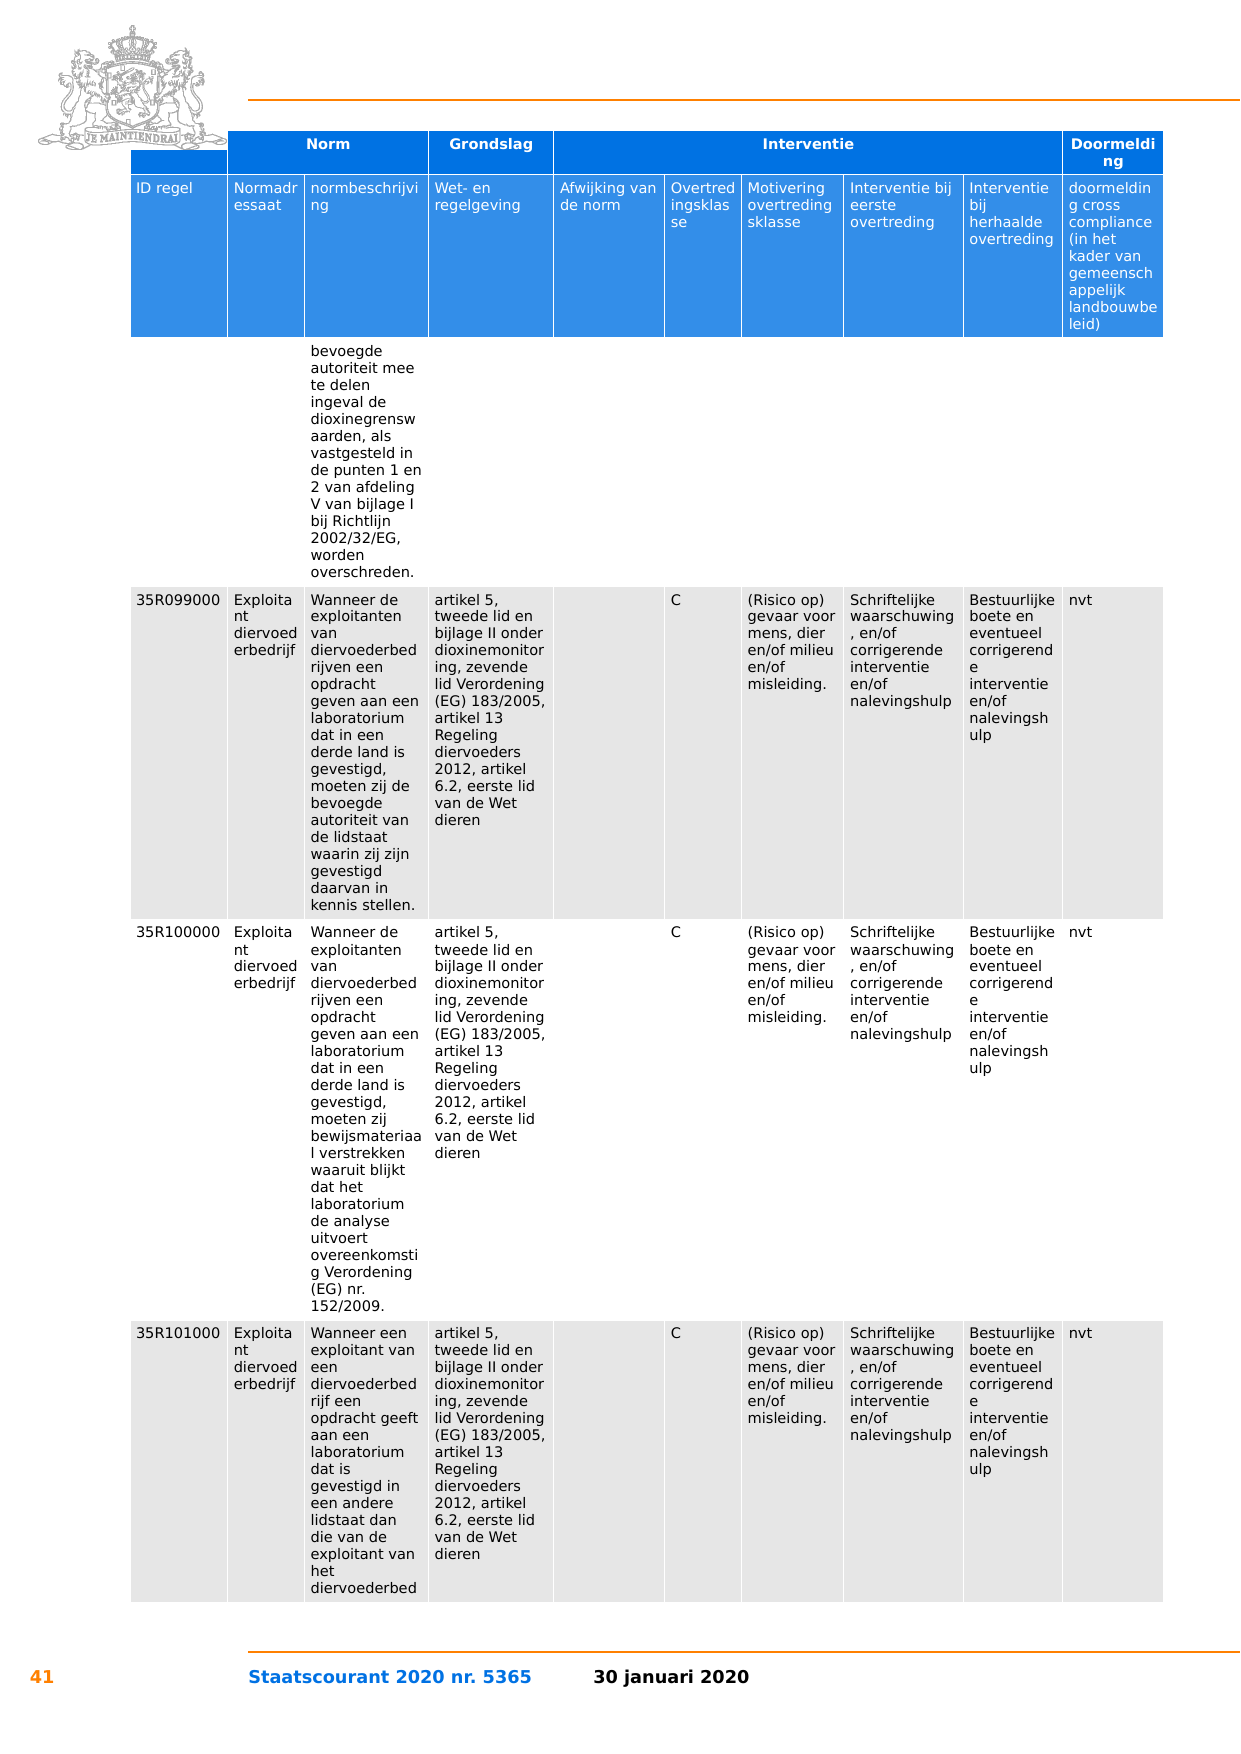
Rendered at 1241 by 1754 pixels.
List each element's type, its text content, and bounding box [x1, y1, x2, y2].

table_header Grondslag [429, 131, 553, 174]
picture [38, 25, 227, 150]
table_cell Schriftelijke waarschuwing, en/of corrigerende interventie en/of nalevingshulp [844, 1321, 963, 1602]
table_cell C [665, 587, 741, 919]
table_cell Bestuurlijke boete en eventueel corrigerende interventie en/of nalevingshulp [964, 587, 1062, 919]
table_cell [1063, 339, 1163, 586]
table_cell Afwijking van de norm [554, 175, 664, 337]
table_cell [742, 339, 843, 586]
table_cell Wanneer de exploitanten van diervoederbedrijven een opdracht geven aan een laboratorium dat in een derde land is gevestigd, moeten zij de bevoegde autoriteit van de lidstaat waarin zij zijn gevestigd daarvan in kennis stellen. [305, 587, 428, 919]
table_cell ID regel [131, 175, 227, 337]
table_cell C [665, 1321, 741, 1602]
table_cell nvt [1063, 920, 1163, 1319]
table_cell Schriftelijke waarschuwing, en/of corrigerende interventie en/of nalevingshulp [844, 920, 963, 1319]
table_cell [554, 587, 664, 919]
table_cell (Risico op) gevaar voor mens, dier en/of milieu en/of misleiding. [742, 920, 843, 1319]
table_cell Wet- en regelgeving [429, 175, 553, 337]
table_cell bevoegde autoriteit mee te delen ingeval de dioxinegrenswaarden, als vastgesteld in de punten 1 en 2 van afdeling V van bijlage I bij Richtlijn 2002/32/EG, worden overschreden. [305, 339, 428, 586]
table_cell Bestuurlijke boete en eventueel corrigerende interventie en/of nalevingshulp [964, 1321, 1062, 1602]
table_cell (Risico op) gevaar voor mens, dier en/of milieu en/of misleiding. [742, 1321, 843, 1602]
table_cell nvt [1063, 587, 1163, 919]
table_cell Overtredingsklasse [665, 175, 741, 337]
table_cell Motivering overtredingsklasse [742, 175, 843, 337]
table_header [131, 150, 227, 174]
table_cell artikel 5, tweede lid en bijlage II onder dioxinemonitoring, zevende lid Verordening (EG) 183/2005, artikel 13 Regeling diervoeders 2012, artikel 6.2, eerste lid van de Wet dieren [429, 1321, 553, 1602]
table_header Doormelding [1063, 131, 1163, 174]
table_cell Interventie bij herhaalde overtreding [964, 175, 1062, 337]
table_cell 35R100000 [131, 920, 227, 1319]
table_cell [554, 339, 664, 586]
table_cell Exploitant diervoederbedrijf [228, 587, 304, 919]
table_cell Bestuurlijke boete en eventueel corrigerende interventie en/of nalevingshulp [964, 920, 1062, 1319]
table_cell 35R099000 [131, 587, 227, 919]
table_header Norm [228, 131, 428, 174]
table_cell [665, 339, 741, 586]
table_cell (Risico op) gevaar voor mens, dier en/of milieu en/of misleiding. [742, 587, 843, 919]
table_cell doormelding cross compliance (in het kader van gemeenschappelijk landbouwbeleid) [1063, 175, 1163, 337]
table_cell artikel 5, tweede lid en bijlage II onder dioxinemonitoring, zevende lid Verordening (EG) 183/2005, artikel 13 Regeling diervoeders 2012, artikel 6.2, eerste lid van de Wet dieren [429, 587, 553, 919]
table_cell [964, 339, 1062, 586]
table_header Interventie [554, 131, 1062, 174]
table_cell Schriftelijke waarschuwing, en/of corrigerende interventie en/of nalevingshulp [844, 587, 963, 919]
table_cell [554, 920, 664, 1319]
table_cell [228, 339, 304, 586]
table_cell 35R101000 [131, 1321, 227, 1602]
table_cell C [665, 920, 741, 1319]
table_cell [554, 1321, 664, 1602]
table_cell [844, 339, 963, 586]
table_cell Wanneer de exploitanten van diervoederbedrijven een opdracht geven aan een laboratorium dat in een derde land is gevestigd, moeten zij bewijsmateriaal verstrekken waaruit blijkt dat het laboratorium de analyse uitvoert overeenkomstig Verordening (EG) nr. 152/2009. [305, 920, 428, 1319]
table_cell Wanneer een exploitant van een diervoederbedrijf een opdracht geeft aan een laboratorium dat is gevestigd in een andere lidstaat dan die van de exploitant van het diervoederbed [305, 1321, 428, 1602]
table_cell [429, 339, 553, 586]
table_cell Exploitant diervoederbedrijf [228, 1321, 304, 1602]
table_cell Interventie bij eerste overtreding [844, 175, 963, 337]
table_cell nvt [1063, 1321, 1163, 1602]
table_cell [131, 339, 227, 586]
table_cell normbeschrijving [305, 175, 428, 337]
table_cell Exploitant diervoederbedrijf [228, 920, 304, 1319]
table_cell artikel 5, tweede lid en bijlage II onder dioxinemonitoring, zevende lid Verordening (EG) 183/2005, artikel 13 Regeling diervoeders 2012, artikel 6.2, eerste lid van de Wet dieren [429, 920, 553, 1319]
table_cell Normadressaat [228, 175, 304, 337]
